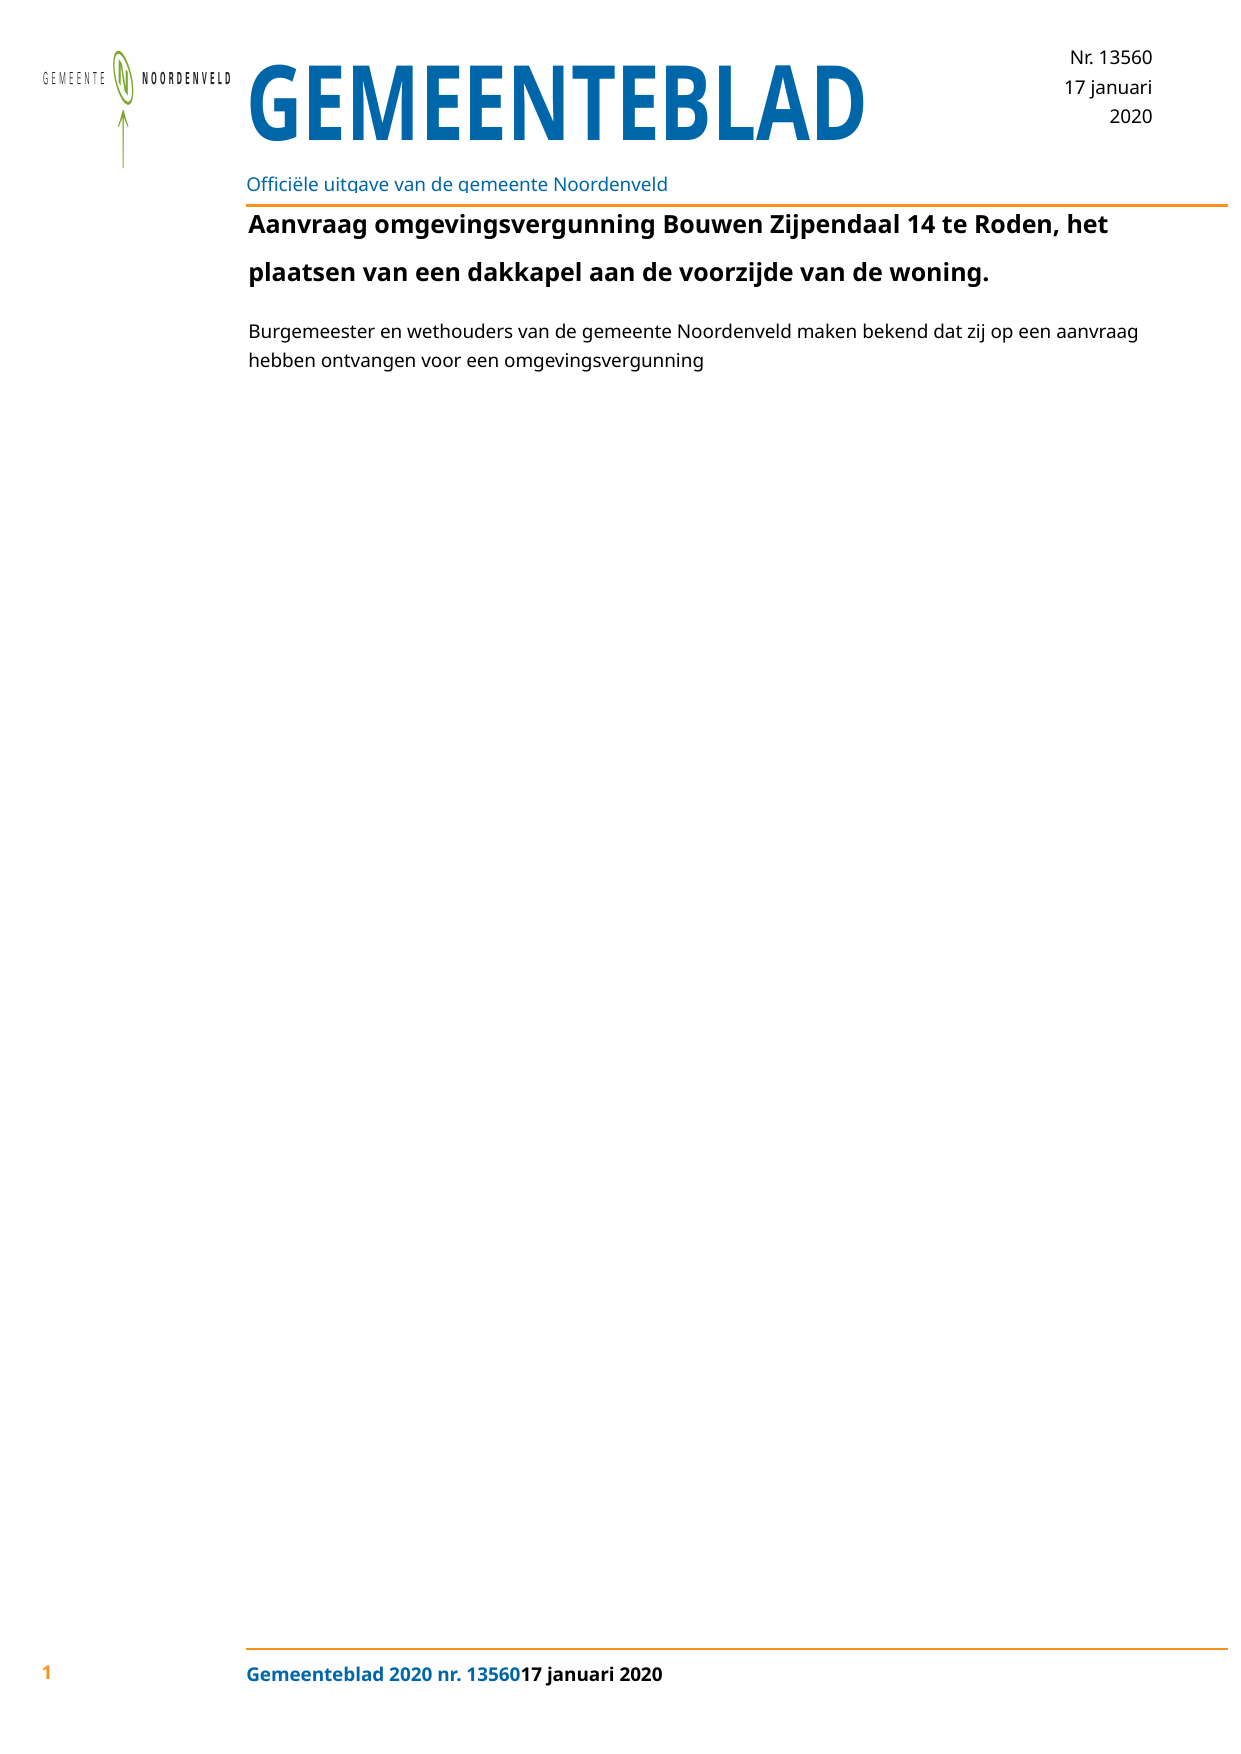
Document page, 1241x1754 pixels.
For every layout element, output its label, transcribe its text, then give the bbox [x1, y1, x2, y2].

picture [41, 47, 231, 172]
text Aanvraag omgevingsvergunning Bouwen Zijpendaal 14 te Roden, het plaatsen van een dakkapel aan de voorzijde van de woning. [248, 207, 1152, 288]
text Burgemeester en wethouders van de gemeente Noordenveld maken bekend dat zij op een aanvraag hebben ontvangen voor een omgevingsvergunning [248, 318, 1152, 373]
